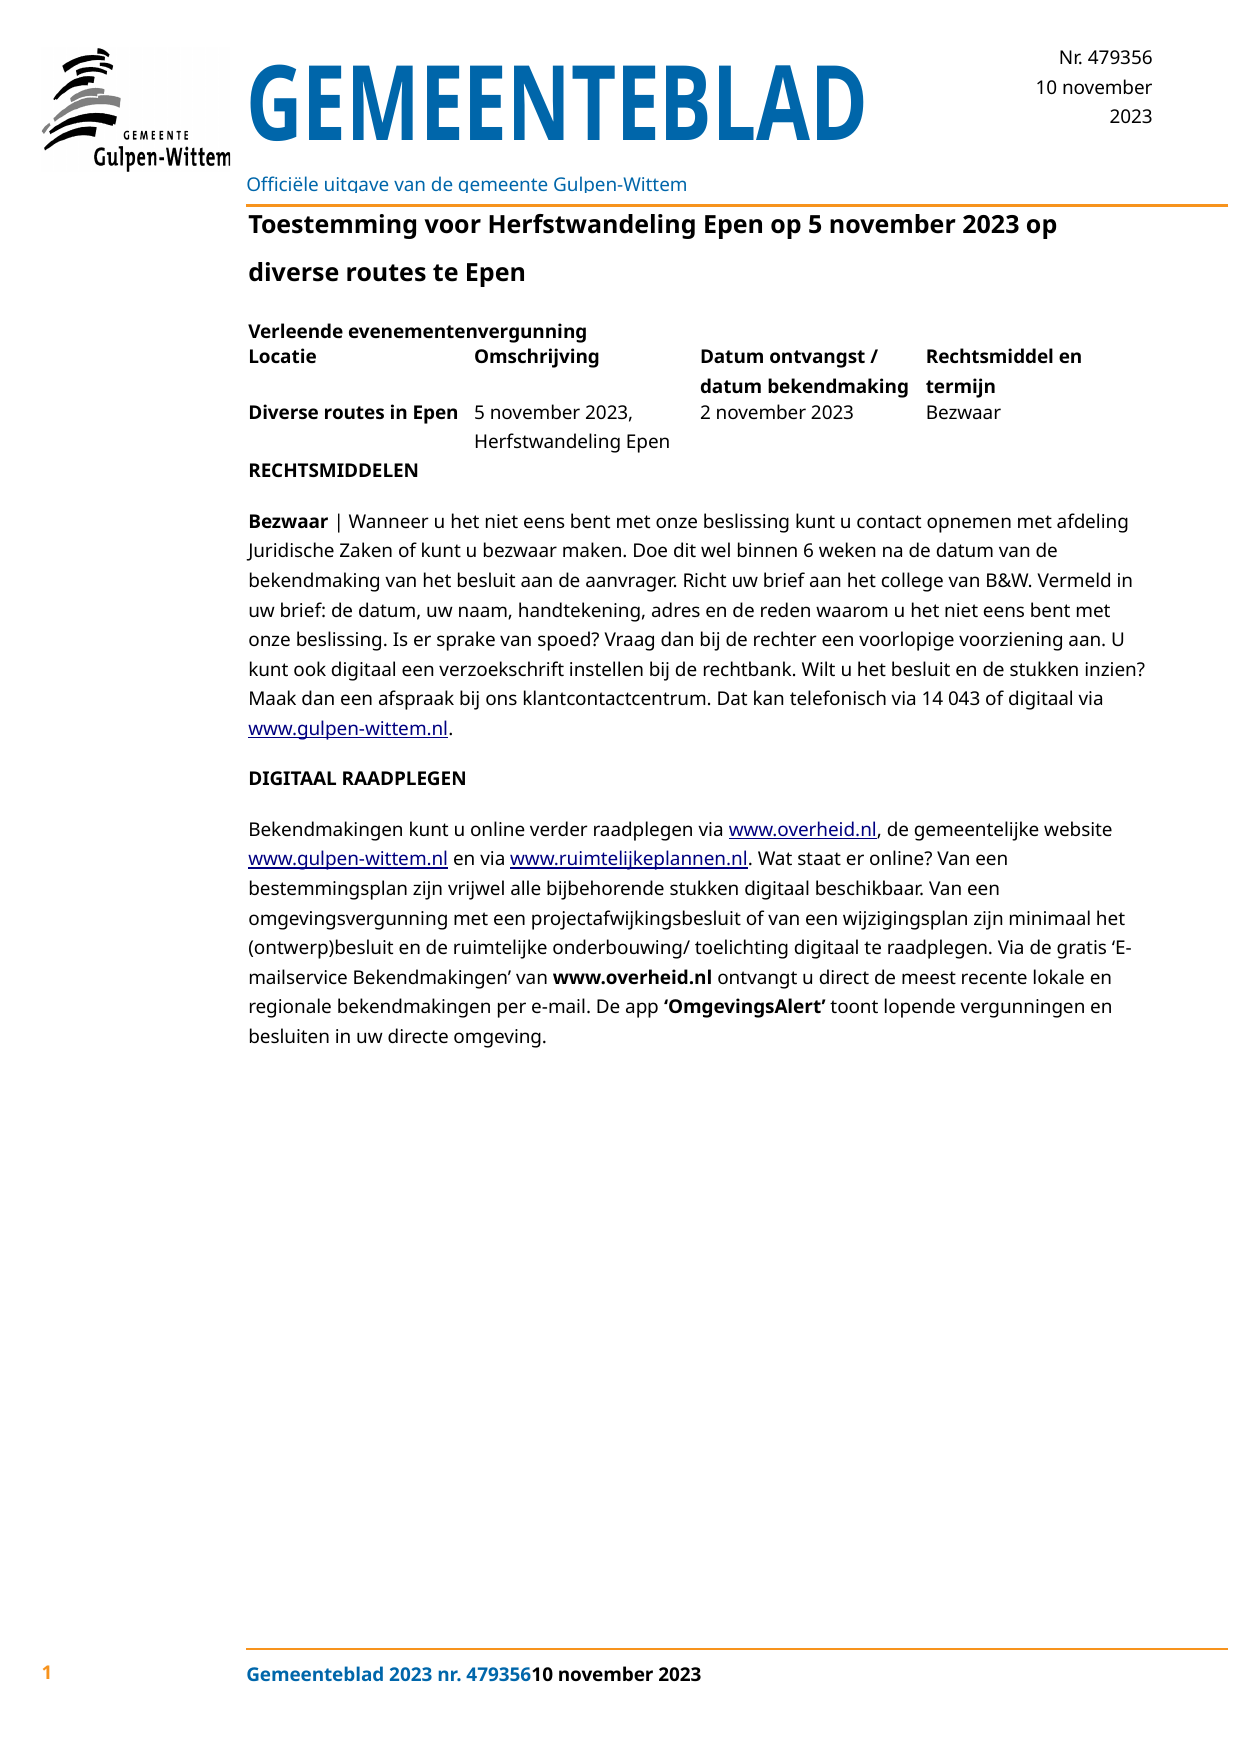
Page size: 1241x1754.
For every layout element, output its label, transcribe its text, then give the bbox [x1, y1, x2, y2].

table_cell Rechtsmiddel en termijn [926, 344, 1152, 399]
table_cell Locatie [248, 344, 474, 399]
text Bezwaar | Wanneer u het niet eens bent met onze beslissing kunt u contact opnemen met afdeling Juridische Zaken of kunt u bezwaar maken. Doe dit wel binnen 6 weken na de datum van de bekendmaking van het besluit aan de aanvrager. Richt uw brief aan het college van B&W. Vermeld in uw brief: de datum, uw naam, handtekening, adres en de reden waarom u het niet eens bent met onze beslissing. Is er sprake van spoed? Vraag dan bij de rechter een voorlopige voorziening aan. U kunt ook digitaal een verzoekschrift instellen bij de rechtbank. Wilt u het besluit en de stukken inzien? Maak dan een afspraak bij ons klantcontactcentrum. Dat kan telefonisch via 14 043 of digitaal via www.gulpen-wittem.nl. [248, 508, 1152, 741]
table_cell Diverse routes in Epen [248, 399, 474, 454]
table_cell Datum ontvangst / datum bekendmaking [700, 344, 926, 399]
text RECHTSMIDDELEN [248, 458, 1152, 483]
table_header Verleende evenementenvergunning [248, 318, 1152, 344]
picture [41, 47, 231, 172]
table_cell 5 november 2023, Herfstwandeling Epen [474, 399, 700, 454]
text DIGITAAL RAADPLEGEN [248, 766, 1152, 791]
table_cell Omschrijving [474, 344, 700, 399]
table_cell Bezwaar [926, 399, 1152, 454]
text Bekendmakingen kunt u online verder raadplegen via www.overheid.nl, de gemeentelijke website www.gulpen-wittem.nl en via www.ruimtelijkeplannen.nl. Wat staat er online? Van een bestemmingsplan zijn vrijwel alle bijbehorende stukken digitaal beschikbaar. Van een omgevingsvergunning met een projectafwijkingsbesluit of van een wijzigingsplan zijn minimaal het (ontwerp)besluit en de ruimtelijke onderbouwing/ toelichting digitaal te raadplegen. Via de gratis ‘E-mailservice Bekendmakingen’ van www.overheid.nl ontvangt u direct de meest recente lokale en regionale bekendmakingen per e-mail. De app ‘OmgevingsAlert’ toont lopende vergunningen en besluiten in uw directe omgeving. [248, 816, 1152, 1049]
table_cell 2 november 2023 [700, 399, 926, 454]
text Toestemming voor Herfstwandeling Epen op 5 november 2023 op diverse routes te Epen [248, 207, 1152, 288]
